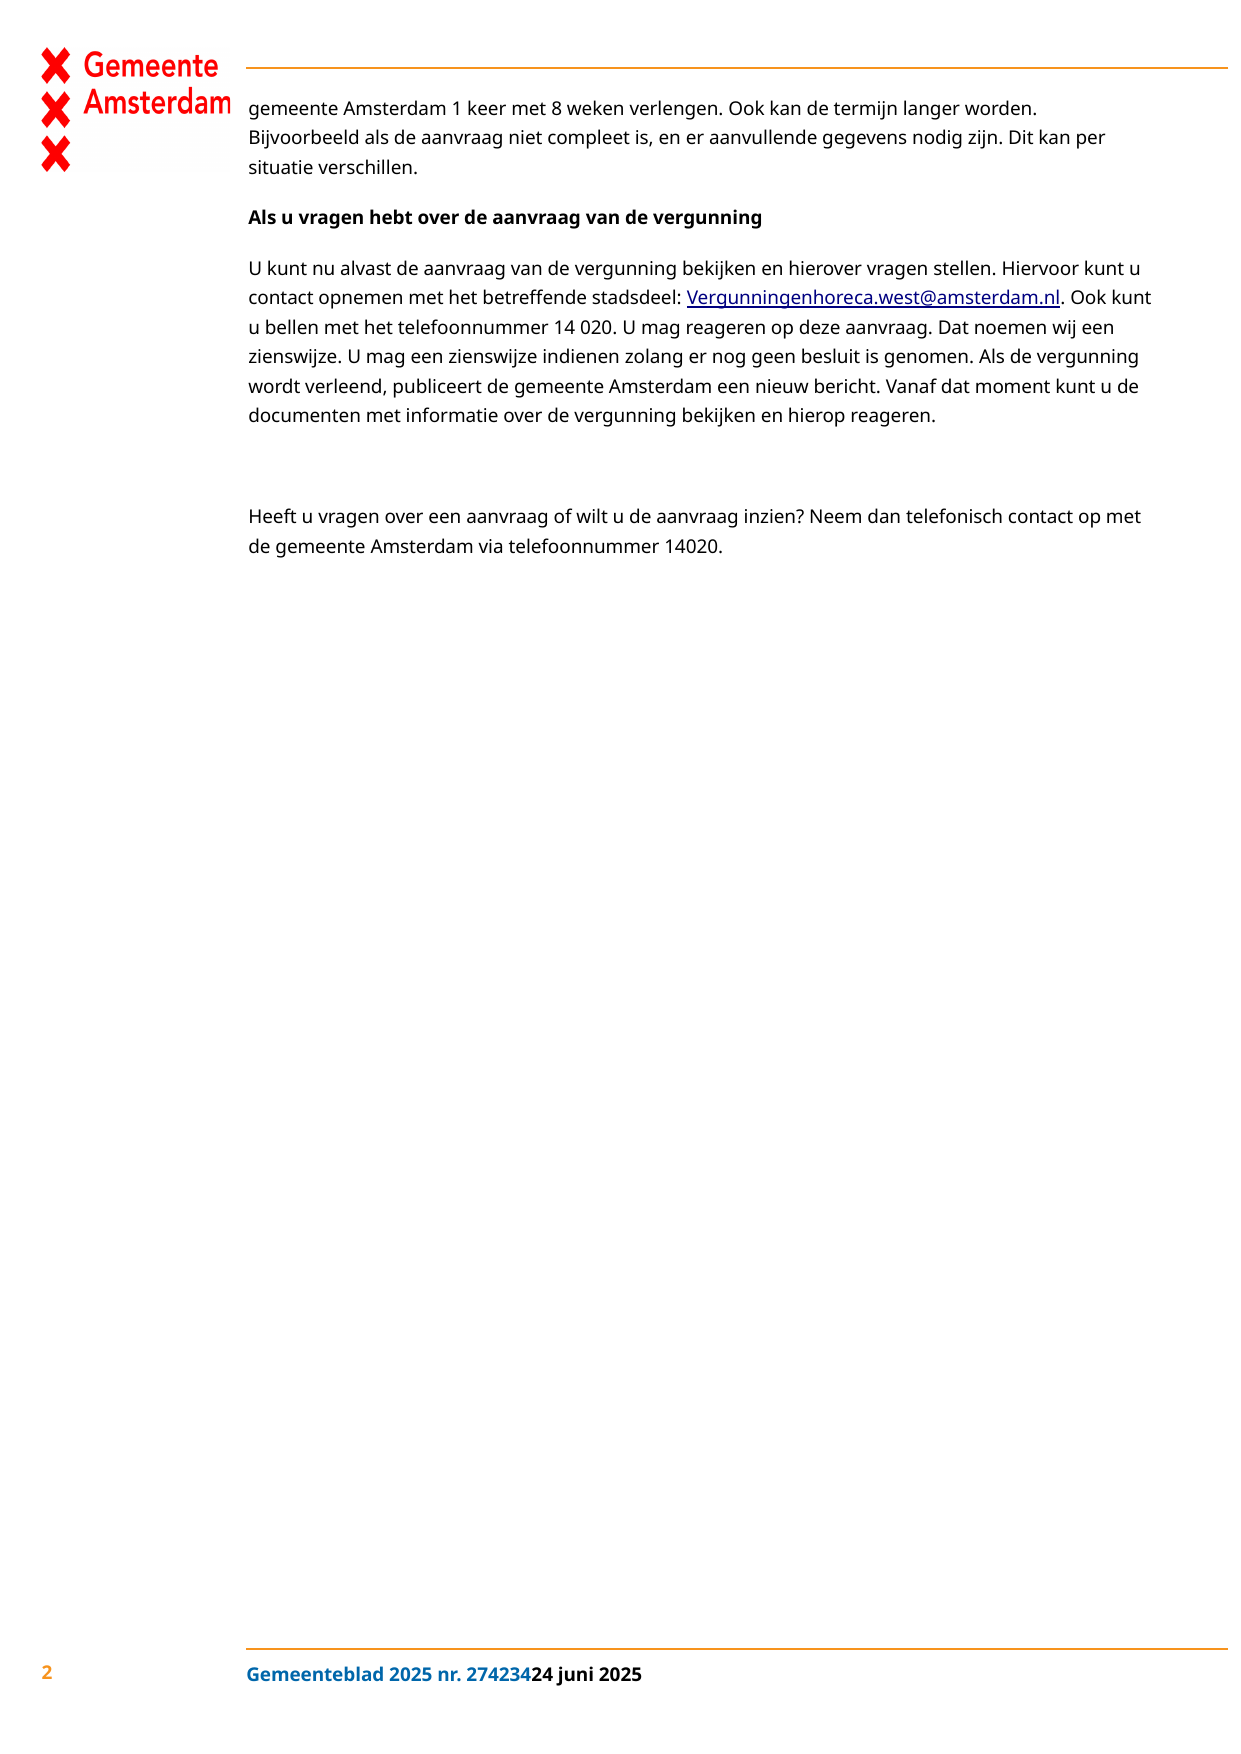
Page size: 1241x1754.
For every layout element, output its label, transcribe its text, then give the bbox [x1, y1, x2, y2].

text Heeft u vragen over een aanvraag of wilt u de aanvraag inzien? Neem dan telefonisch contact op met de gemeente Amsterdam via telefoonnummer 14020. [248, 503, 1152, 559]
picture [41, 47, 231, 172]
text Als u vragen hebt over de aanvraag van de vergunning [248, 204, 1152, 230]
text U kunt nu alvast de aanvraag van de vergunning bekijken en hierover vragen stellen. Hiervoor kunt u contact opnemen met het betreffende stadsdeel: Vergunningenhoreca.west@amsterdam.nl. Ook kunt u bellen met het telefoonnummer 14 020. U mag reageren op deze aanvraag. Dat noemen wij een zienswijze. U mag een zienswijze indienen zolang er nog geen besluit is genomen. Als de vergunning wordt verleend, publiceert de gemeente Amsterdam een nieuw bericht. Vanaf dat moment kunt u de documenten met informatie over de vergunning bekijken en hierop reageren. [248, 255, 1152, 428]
text gemeente Amsterdam 1 keer met 8 weken verlengen. Ook kan de termijn langer worden. Bijvoorbeeld als de aanvraag niet compleet is, en er aanvullende gegevens nodig zijn. Dit kan per situatie verschillen. [248, 95, 1152, 180]
